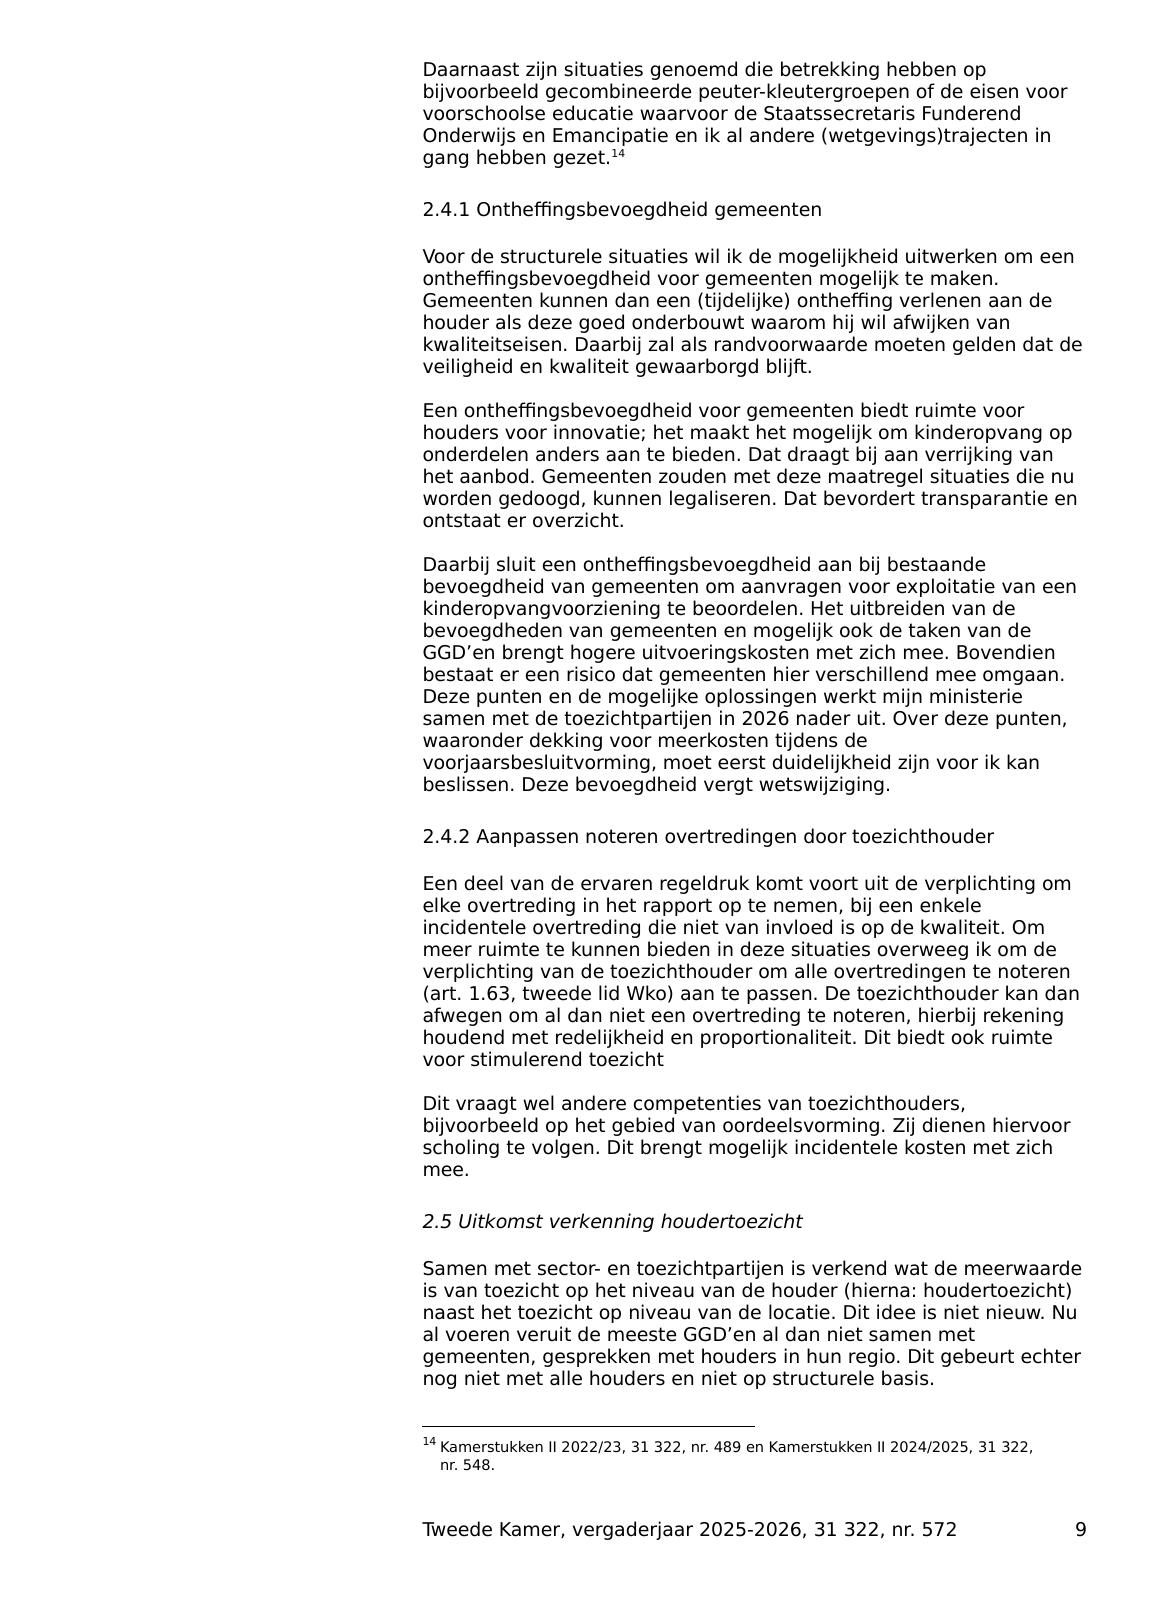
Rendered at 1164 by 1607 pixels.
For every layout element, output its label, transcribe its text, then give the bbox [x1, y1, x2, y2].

text Daarbij sluit een ontheffingsbevoegdheid aan bij bestaande bevoegdheid van gemeenten om aanvragen voor exploitatie van een kinderopvangvoorziening te beoordelen. Het uitbreiden van de bevoegdheden van gemeenten en mogelijk ook de taken van de GGD’en brengt hogere uitvoeringskosten met zich mee. Bovendien bestaat er een risico dat gemeenten hier verschillend mee omgaan. Deze punten en de mogelijke oplossingen werkt mijn ministerie samen met de toezichtpartijen in 2026 nader uit. Over deze punten, waaronder dekking voor meerkosten tijdens de voorjaarsbesluitvorming, moet eerst duidelijkheid zijn voor ik kan beslissen. Deze bevoegdheid vergt wetswijziging. [422, 554, 1087, 796]
text Een ontheffingsbevoegdheid voor gemeenten biedt ruimte voor houders voor innovatie; het maakt het mogelijk om kinderopvang op onderdelen anders aan te bieden. Dat draagt bij aan verrijking van het aanbod. Gemeenten zouden met deze maatregel situaties die nu worden gedoogd, kunnen legaliseren. Dat bevordert transparantie en ontstaat er overzicht. [422, 400, 1087, 532]
text Samen met sector- en toezichtpartijen is verkend wat de meerwaarde is van toezicht op het niveau van de houder (hierna: houdertoezicht) naast het toezicht op niveau van de locatie. Dit idee is niet nieuw. Nu al voeren veruit de meeste GGD’en al dan niet samen met gemeenten, gesprekken met houders in hun regio. Dit gebeurt echter nog niet met alle houders en niet op structurele basis. [422, 1258, 1087, 1389]
text Kamerstukken II 2022/23, 31 322, nr. 489 en Kamerstukken II 2024/2025, 31 322, nr. 548. [422, 1435, 1087, 1474]
text Voor de structurele situaties wil ik de mogelijkheid uitwerken om een ontheffingsbevoegdheid voor gemeenten mogelijk te maken. Gemeenten kunnen dan een (tijdelijke) ontheffing verlenen aan de houder als deze goed onderbouwt waarom hij wil afwijken van kwaliteitseisen. Daarbij zal als randvoorwaarde moeten gelden dat de veiligheid en kwaliteit gewaarborgd blijft. [422, 246, 1087, 378]
text Daarnaast zijn situaties genoemd die betrekking hebben op bijvoorbeeld gecombineerde peuter-kleutergroepen of de eisen voor voorschoolse educatie waarvoor de Staatssecretaris Funderend Onderwijs en Emancipatie en ik al andere (wetgevings)trajecten in gang hebben gezet. [422, 59, 1087, 169]
text Een deel van de ervaren regeldruk komt voort uit de verplichting om elke overtreding in het rapport op te nemen, bij een enkele incidentele overtreding die niet van invloed is op de kwaliteit. Om meer ruimte te kunnen bieden in deze situaties overweeg ik om de verplichting van de toezichthouder om alle overtredingen te noteren (art. 1.63, tweede lid Wko) aan te passen. De toezichthouder kan dan afwegen om al dan niet een overtreding te noteren, hierbij rekening houdend met redelijkheid en proportionaliteit. Dit biedt ook ruimte voor stimulerend toezicht [422, 873, 1087, 1071]
subtitle 2.4.1 Ontheffingsbevoegdheid gemeenten [422, 199, 1087, 221]
text Dit vraagt wel andere competenties van toezichthouders, bijvoorbeeld op het gebied van oordeelsvorming. Zij dienen hiervoor scholing te volgen. Dit brengt mogelijk incidentele kosten met zich mee. [422, 1093, 1087, 1181]
subtitle 2.4.2 Aanpassen noteren overtredingen door toezichthouder [422, 826, 1087, 848]
subtitle 2.5 Uitkomst verkenning houdertoezicht [422, 1211, 1087, 1233]
